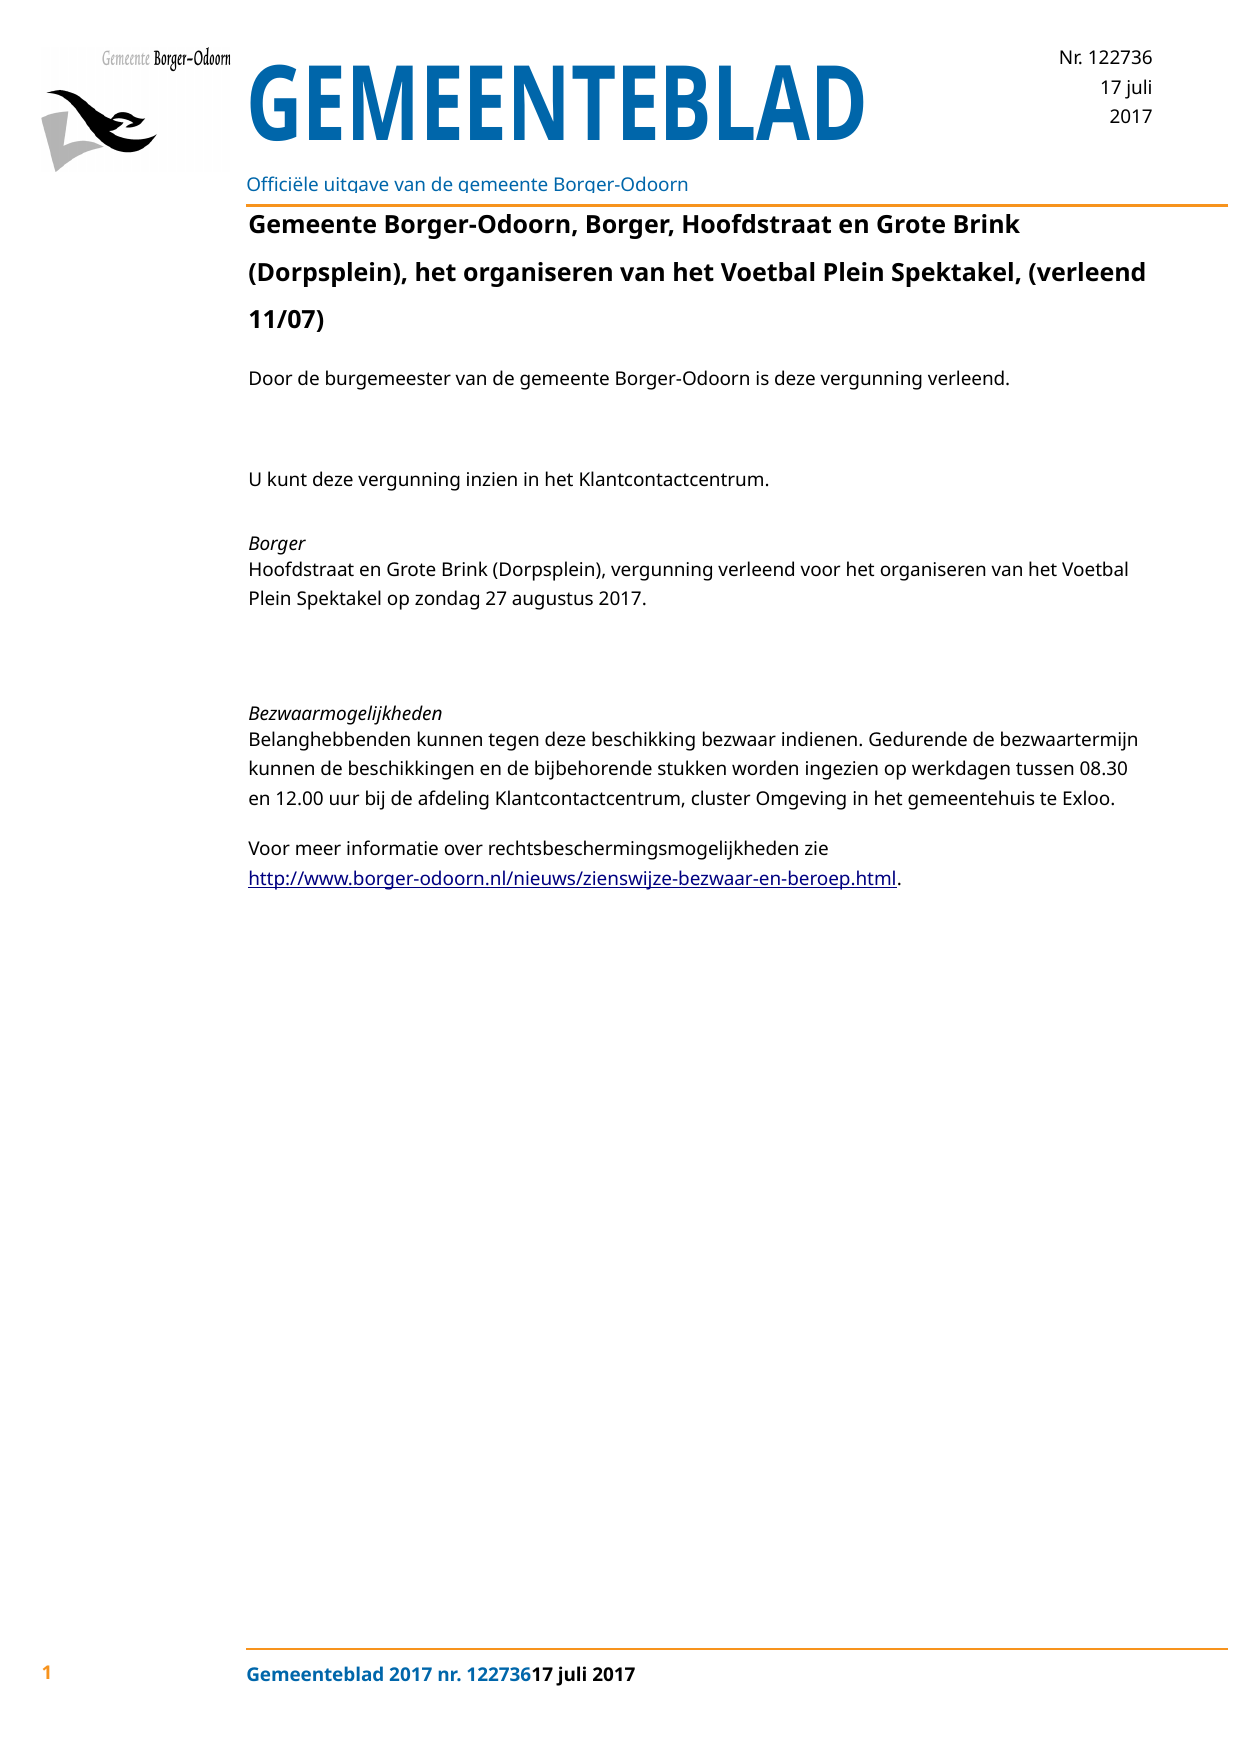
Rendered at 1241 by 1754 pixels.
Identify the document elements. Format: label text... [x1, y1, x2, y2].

text U kunt deze vergunning inzien in het Klantcontactcentrum. [248, 466, 1152, 492]
picture [41, 47, 231, 172]
text Bezwaarmogelijkheden [248, 700, 1152, 726]
text Voor meer informatie over rechtsbeschermingsmogelijkheden zie http://www.borger-odoorn.nl/nieuws/zienswijze-bezwaar-en-beroep.html. [248, 835, 1152, 891]
text Hoofdstraat en Grote Brink (Dorpsplein), vergunning verleend voor het organiseren van het Voetbal Plein Spektakel op zondag 27 augustus 2017. [248, 556, 1152, 611]
text Door de burgemeester van de gemeente Borger-Odoorn is deze vergunning verleend. [248, 366, 1152, 391]
text Gemeente Borger-Odoorn, Borger, Hoofdstraat en Grote Brink (Dorpsplein), het organiseren van het Voetbal Plein Spektakel, (verleend 11/07) [248, 207, 1152, 336]
text Belanghebbenden kunnen tegen deze beschikking bezwaar indienen. Gedurende de bezwaartermijn kunnen de beschikkingen en de bijbehorende stukken worden ingezien op werkdagen tussen 08.30 en 12.00 uur bij de afdeling Klantcontactcentrum, cluster Omgeving in het gemeentehuis te Exloo. [248, 726, 1152, 811]
text Borger [248, 530, 1152, 556]
